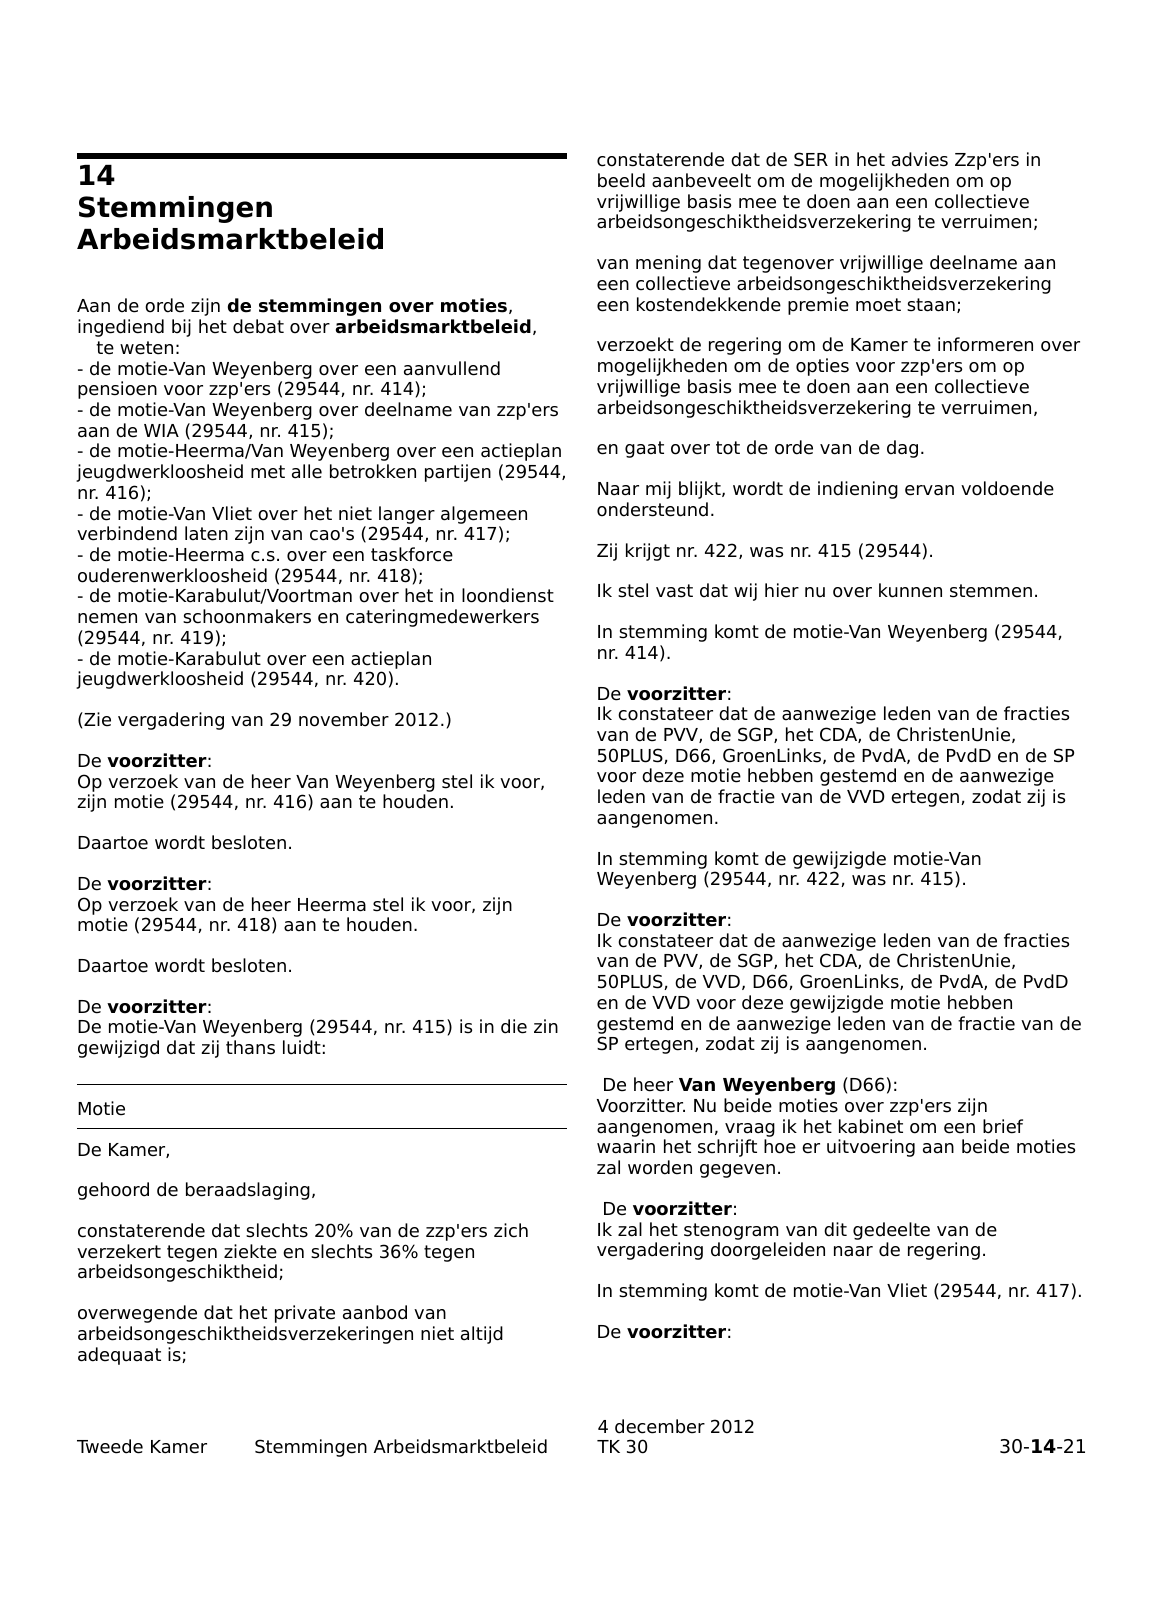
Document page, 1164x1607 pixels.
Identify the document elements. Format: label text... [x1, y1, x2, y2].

text overwegende dat het private aanbod van arbeidsongeschiktheidsverzekeringen niet altijd adequaat is; [77, 1303, 567, 1365]
text en gaat over tot de orde van de dag. [596, 438, 1087, 459]
text Naar mij blijkt, wordt de indiening ervan voldoende ondersteund. [596, 479, 1087, 520]
text De motie-Van Weyenberg (29544, nr. 415) is in die zin gewijzigd dat zij thans luidt: [77, 1017, 567, 1059]
text De voorzitter: [77, 751, 567, 771]
text De voorzitter: [596, 683, 1087, 704]
text constaterende dat slechts 20% van de zzp'ers zich verzekert tegen ziekte en slechts 36% tegen arbeidsongeschiktheid; [77, 1221, 567, 1283]
text Ik zal het stenogram van dit gedeelte van de vergadering doorgeleiden naar de regering. [596, 1219, 1087, 1261]
text - de motie-Karabulut/Voortman over het in loondienst nemen van schoonmakers en cateringmedewerkers (29544, nr. 419); [77, 586, 567, 648]
text constaterende dat de SER in het advies Zzp'ers in beeld aanbeveelt om de mogelijkheden om op vrijwillige basis mee te doen aan een collectieve arbeidsongeschiktheidsverzekering te verruimen; [596, 150, 1087, 233]
text Ik stel vast dat wij hier nu over kunnen stemmen. [596, 581, 1087, 602]
text - de motie-Karabulut over een actieplan jeugdwerkloosheid (29544, nr. 420). [77, 648, 567, 690]
text gehoord de beraadslaging, [77, 1180, 567, 1201]
text - de motie-Heerma/Van Weyenberg over een actieplan jeugdwerkloosheid met alle betrokken partijen (29544, nr. 416); [77, 441, 567, 503]
text Aan de orde zijn de stemmingen over moties, ingediend bij het debat over arbeidsmarktbeleid, [77, 296, 567, 338]
text Motie [77, 1099, 567, 1119]
text De voorzitter: [596, 1199, 1087, 1219]
text De voorzitter: [77, 997, 567, 1017]
text Ik constateer dat de aanwezige leden van de fracties van de PVV, de SGP, het CDA, de ChristenUnie, 50PLUS, D66, GroenLinks, de PvdA, de PvdD en de SP voor deze motie hebben gestemd en de aanwezige leden van de fractie van de VVD ertegen, zodat zij is aangenomen. [596, 704, 1087, 828]
text De voorzitter: [596, 1322, 1087, 1342]
text Voorzitter. Nu beide moties over zzp'ers zijn aangenomen, vraag ik het kabinet om een brief waarin het schrijft hoe er uitvoering aan beide moties zal worden gegeven. [596, 1096, 1087, 1179]
text Zij krijgt nr. 422, was nr. 415 (29544). [596, 540, 1087, 561]
text verzoekt de regering om de Kamer te informeren over mogelijkheden om de opties voor zzp'ers om op vrijwillige basis mee te doen aan een collectieve arbeidsongeschiktheidsverzekering te verruimen, [596, 335, 1087, 418]
text - de motie-Van Weyenberg over een aanvullend pensioen voor zzp'ers (29544, nr. 414); [77, 358, 567, 400]
text De voorzitter: [77, 874, 567, 894]
text De Kamer, [77, 1139, 567, 1160]
text Daartoe wordt besloten. [77, 833, 567, 854]
text In stemming komt de motie-Van Weyenberg (29544, nr. 414). [596, 622, 1087, 663]
text - de motie-Van Weyenberg over deelname van zzp'ers aan de WIA (29544, nr. 415); [77, 400, 567, 441]
text - de motie-Van Vliet over het niet langer algemeen verbindend laten zijn van cao's (29544, nr. 417); [77, 503, 567, 545]
text De voorzitter: [596, 910, 1087, 931]
text Ik constateer dat de aanwezige leden van de fracties van de PVV, de SGP, het CDA, de ChristenUnie, 50PLUS, de VVD, D66, GroenLinks, de PvdA, de PvdD en de VVD voor deze gewijzigde motie hebben gestemd en de aanwezige leden van de fractie van de SP ertegen, zodat zij is aangenomen. [596, 931, 1087, 1055]
text Daartoe wordt besloten. [77, 956, 567, 977]
text - de motie-Heerma c.s. over een taskforce ouderenwerkloosheid (29544, nr. 418); [77, 545, 567, 586]
text van mening dat tegenover vrijwillige deelname aan een collectieve arbeidsongeschiktheidsverzekering een kostendekkende premie moet staan; [596, 253, 1087, 315]
text De heer Van Weyenberg (D66): [596, 1075, 1087, 1096]
text (Zie vergadering van 29 november 2012.) [77, 710, 567, 731]
text In stemming komt de gewijzigde motie-Van Weyenberg (29544, nr. 422, was nr. 415). [596, 848, 1087, 890]
text Op verzoek van de heer Van Weyenberg stel ik voor, zijn motie (29544, nr. 416) aan te houden. [77, 771, 567, 813]
text Op verzoek van de heer Heerma stel ik voor, zijn motie (29544, nr. 418) aan te houden. [77, 894, 567, 936]
title 14 Stemmingen Arbeidsmarktbeleid [77, 159, 567, 256]
text te weten: [77, 338, 567, 358]
text In stemming komt de motie-Van Vliet (29544, nr. 417). [596, 1281, 1087, 1302]
